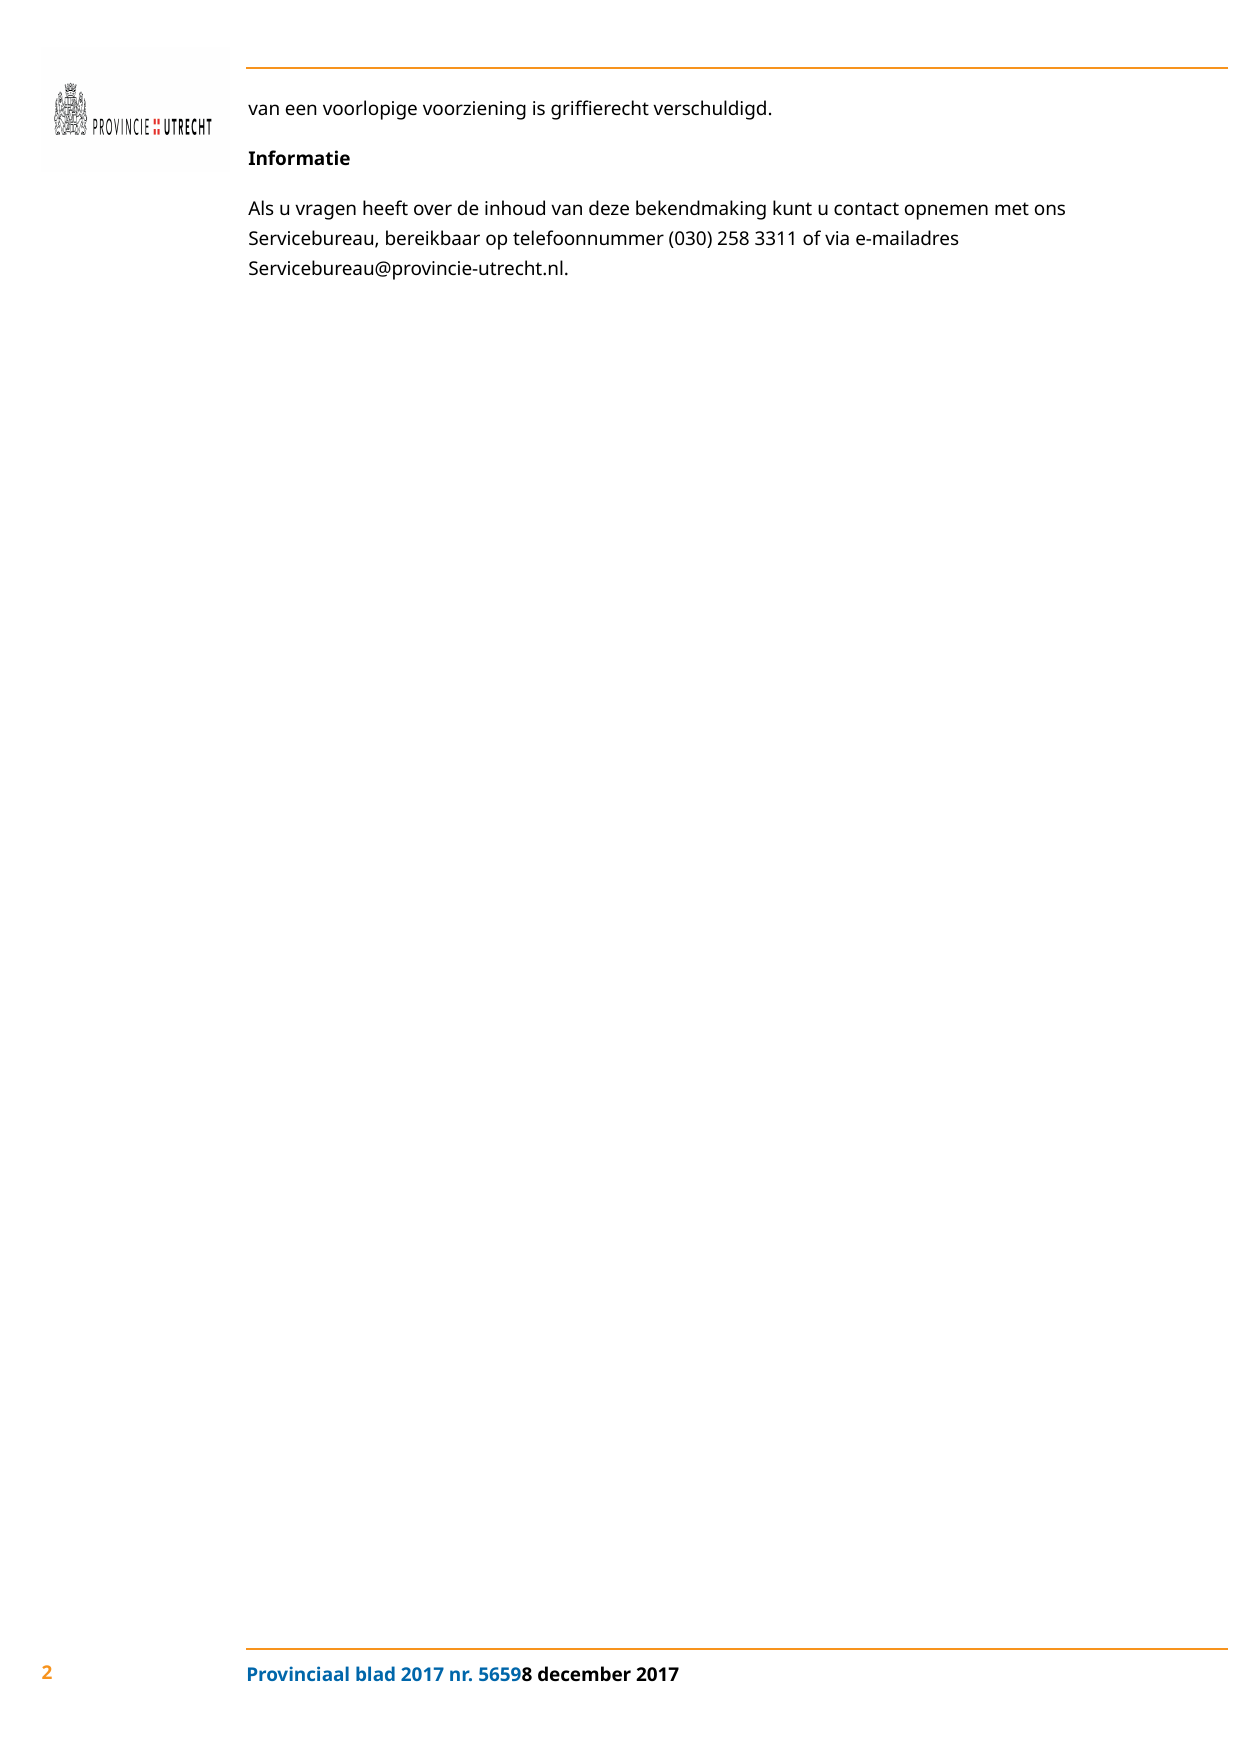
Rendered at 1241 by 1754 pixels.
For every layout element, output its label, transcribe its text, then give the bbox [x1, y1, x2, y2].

picture [41, 47, 231, 172]
text van een voorlopige voorziening is griffierecht verschuldigd. [248, 95, 1152, 121]
text Informatie [248, 145, 1152, 171]
text Als u vragen heeft over de inhoud van deze bekendmaking kunt u contact opnemen met ons Servicebureau, bereikbaar op telefoonnummer (030) 258 3311 of via e-mailadres Servicebureau@provincie-utrecht.nl. [248, 196, 1152, 281]
